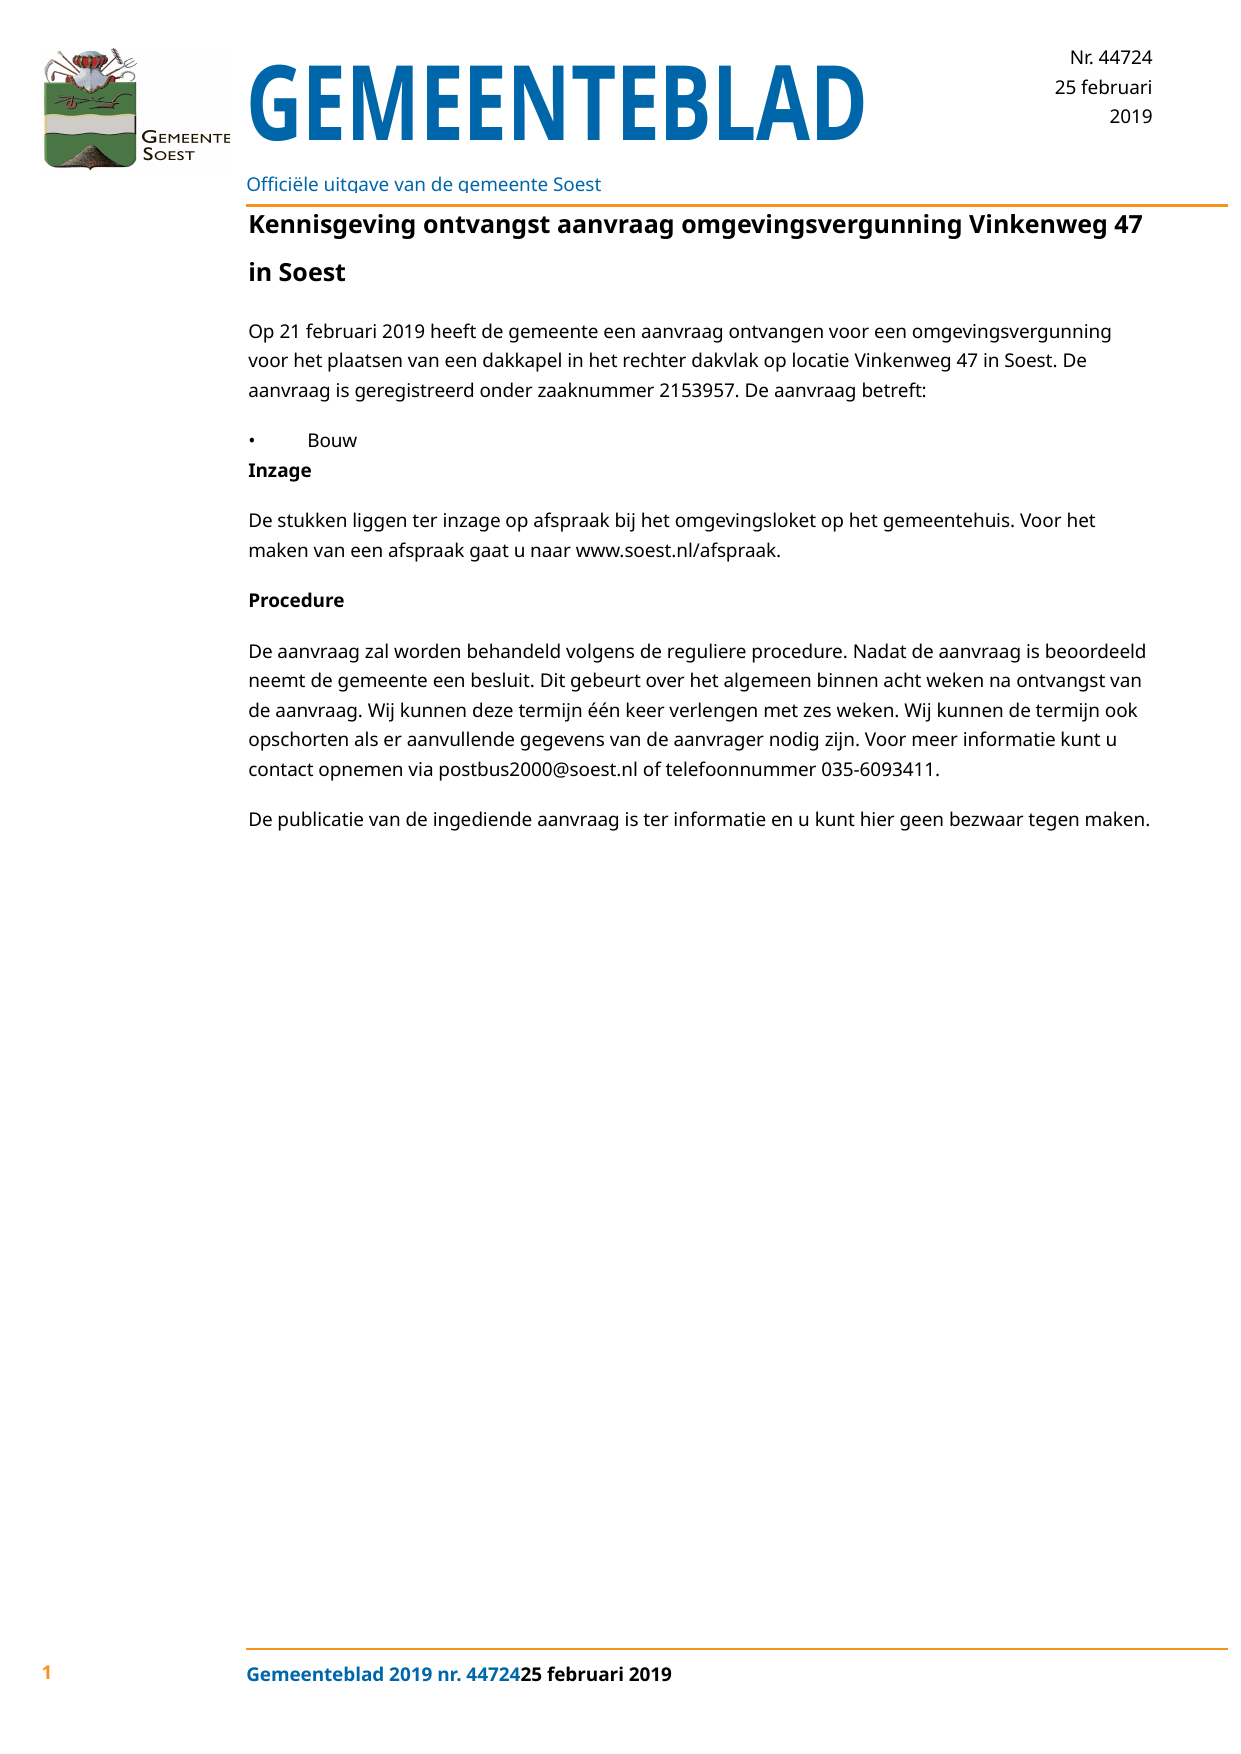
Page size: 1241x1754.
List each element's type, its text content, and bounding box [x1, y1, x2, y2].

text Kennisgeving ontvangst aanvraag omgevingsvergunning Vinkenweg 47 in Soest [248, 207, 1152, 288]
text Inzage [248, 457, 1152, 483]
text De publicatie van de ingediende aanvraag is ter informatie en u kunt hier geen bezwaar tegen maken. [248, 807, 1152, 832]
text De stukken liggen ter inzage op afspraak bij het omgevingsloket op het gemeentehuis. Voor het maken van een afspraak gaat u naar www.soest.nl/afspraak. [248, 507, 1152, 563]
text De aanvraag zal worden behandeld volgens de reguliere procedure. Nadat de aanvraag is beoordeeld neemt de gemeente een besluit. Dit gebeurt over het algemeen binnen acht weken na ontvangst van de aanvraag. Wij kunnen deze termijn één keer verlengen met zes weken. Wij kunnen de termijn ook opschorten als er aanvullende gegevens van de aanvrager nodig zijn. Voor meer informatie kunt u contact opnemen via postbus2000@soest.nl of telefoonnummer 035-6093411. [248, 638, 1152, 782]
text Procedure [248, 587, 1152, 613]
list Bouw [248, 427, 1152, 453]
picture [41, 47, 231, 172]
text Op 21 februari 2019 heeft de gemeente een aanvraag ontvangen voor een omgevingsvergunning voor het plaatsen van een dakkapel in het rechter dakvlak op locatie Vinkenweg 47 in Soest. De aanvraag is geregistreerd onder zaaknummer 2153957. De aanvraag betreft: [248, 318, 1152, 403]
